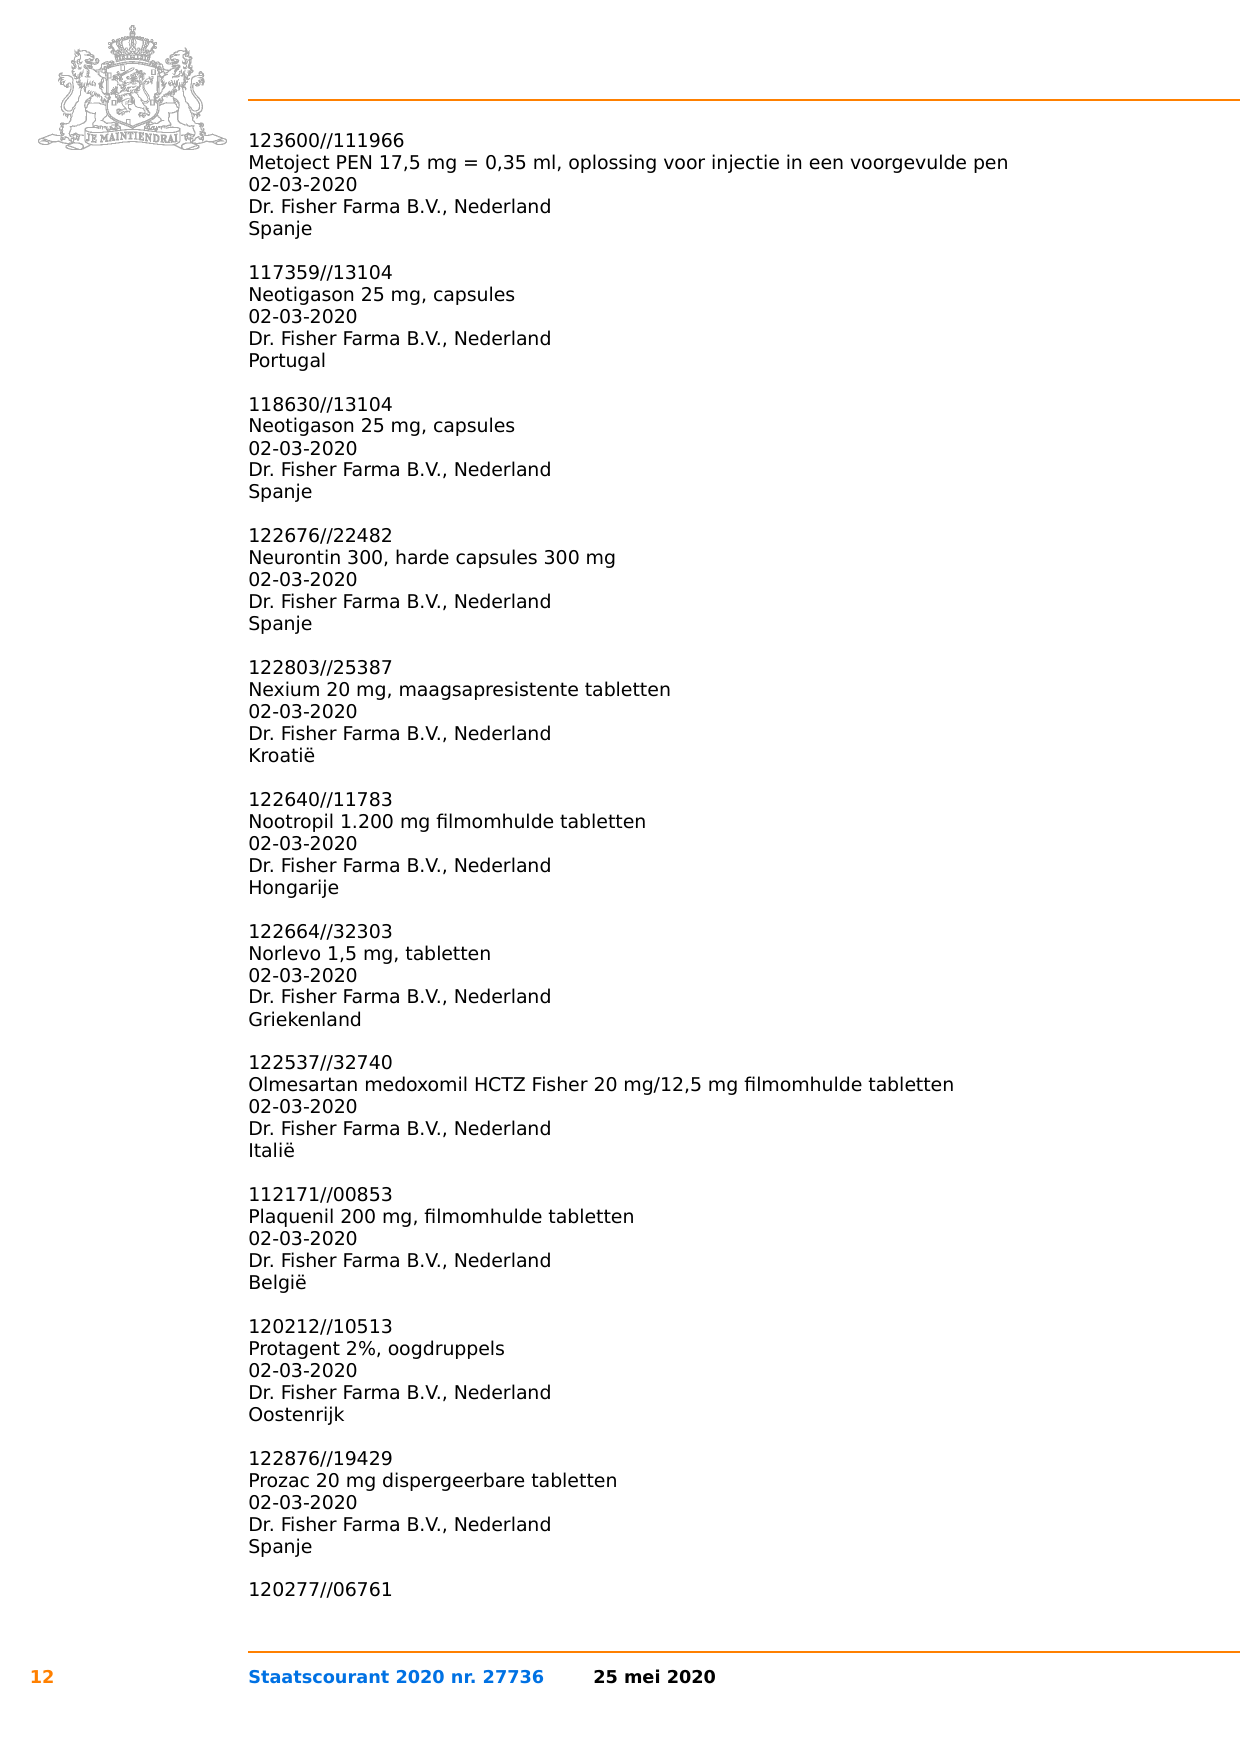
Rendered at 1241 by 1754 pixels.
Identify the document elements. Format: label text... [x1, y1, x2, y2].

text Neotigason 25 mg, capsules [248, 415, 1163, 437]
text Hongarije [248, 877, 1163, 899]
text Metoject PEN 17,5 mg = 0,35 ml, oplossing voor injectie in een voorgevulde pen [248, 152, 1163, 174]
text Spanje [248, 1536, 1163, 1557]
text Dr. Fisher Farma B.V., Nederland [248, 1118, 1163, 1140]
text 02-03-2020 [248, 569, 1163, 591]
text Dr. Fisher Farma B.V., Nederland [248, 986, 1163, 1008]
text Oostenrijk [248, 1404, 1163, 1426]
picture [38, 25, 227, 150]
text Dr. Fisher Farma B.V., Nederland [248, 328, 1163, 349]
text 120277//06761 [248, 1579, 1163, 1601]
text Dr. Fisher Farma B.V., Nederland [248, 1513, 1163, 1536]
text 120212//10513 [248, 1316, 1163, 1338]
text 112171//00853 [248, 1184, 1163, 1206]
text Dr. Fisher Farma B.V., Nederland [248, 855, 1163, 877]
text Spanje [248, 613, 1163, 635]
text Neotigason 25 mg, capsules [248, 284, 1163, 306]
text 02-03-2020 [248, 833, 1163, 855]
text 123600//111966 [248, 130, 1163, 152]
text 02-03-2020 [248, 306, 1163, 328]
text Italië [248, 1140, 1163, 1162]
text Prozac 20 mg dispergeerbare tabletten [248, 1469, 1163, 1492]
text 118630//13104 [248, 393, 1163, 415]
text Nootropil 1.200 mg filmomhulde tabletten [248, 811, 1163, 833]
text 122803//25387 [248, 657, 1163, 679]
text 122640//11783 [248, 789, 1163, 811]
text 122664//32303 [248, 921, 1163, 942]
text Neurontin 300, harde capsules 300 mg [248, 547, 1163, 569]
text Kroatië [248, 745, 1163, 767]
text Dr. Fisher Farma B.V., Nederland [248, 723, 1163, 745]
text 02-03-2020 [248, 964, 1163, 986]
text 122676//22482 [248, 525, 1163, 547]
text Dr. Fisher Farma B.V., Nederland [248, 459, 1163, 481]
text 02-03-2020 [248, 1360, 1163, 1382]
text 02-03-2020 [248, 1228, 1163, 1250]
text Griekenland [248, 1008, 1163, 1030]
text Olmesartan medoxomil HCTZ Fisher 20 mg/12,5 mg filmomhulde tabletten [248, 1074, 1163, 1096]
text 122876//19429 [248, 1448, 1163, 1469]
text Dr. Fisher Farma B.V., Nederland [248, 1382, 1163, 1404]
text België [248, 1272, 1163, 1294]
text Norlevo 1,5 mg, tabletten [248, 942, 1163, 964]
text 117359//13104 [248, 262, 1163, 284]
text Dr. Fisher Farma B.V., Nederland [248, 591, 1163, 613]
text 122537//32740 [248, 1052, 1163, 1074]
text 02-03-2020 [248, 437, 1163, 459]
text Dr. Fisher Farma B.V., Nederland [248, 1250, 1163, 1272]
text Spanje [248, 481, 1163, 503]
text Protagent 2%, oogdruppels [248, 1338, 1163, 1360]
text Portugal [248, 349, 1163, 372]
text Nexium 20 mg, maagsapresistente tabletten [248, 679, 1163, 701]
text Dr. Fisher Farma B.V., Nederland [248, 196, 1163, 218]
text Spanje [248, 218, 1163, 240]
text 02-03-2020 [248, 174, 1163, 196]
text 02-03-2020 [248, 1096, 1163, 1118]
text Plaquenil 200 mg, filmomhulde tabletten [248, 1206, 1163, 1228]
text 02-03-2020 [248, 1492, 1163, 1513]
text 02-03-2020 [248, 701, 1163, 723]
